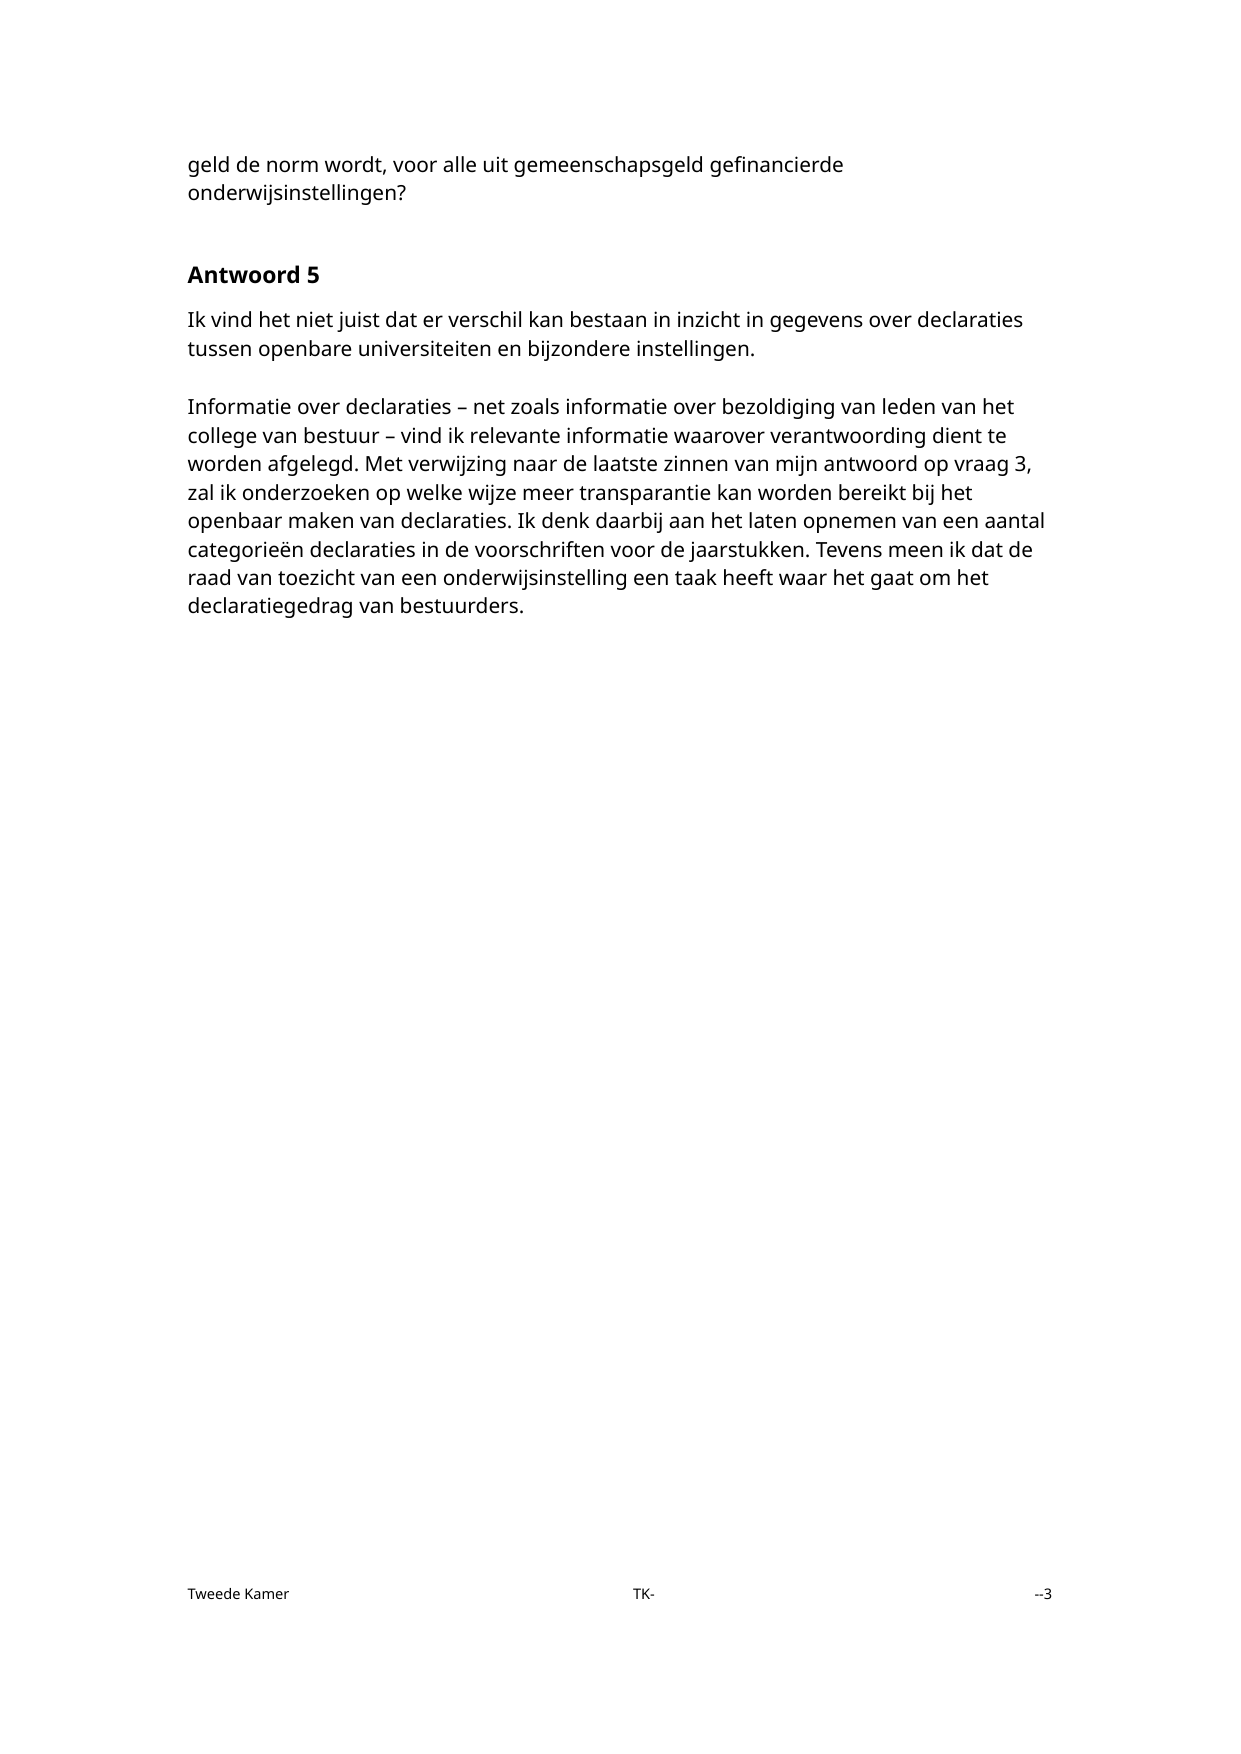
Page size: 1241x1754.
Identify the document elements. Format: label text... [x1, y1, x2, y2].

text Informatie over declaraties – net zoals informatie over bezoldiging van leden van het college van bestuur – vind ik relevante informatie waarover verantwoording dient te worden afgelegd. Met verwijzing naar de laatste zinnen van mijn antwoord op vraag 3, zal ik onderzoeken op welke wijze meer transparantie kan worden bereikt bij het openbaar maken van declaraties. Ik denk daarbij aan het laten opnemen van een aantal categorieën declaraties in de voorschriften voor de jaarstukken. Tevens meen ik dat de raad van toezicht van een onderwijsinstelling een taak heeft waar het gaat om het declaratiegedrag van bestuurders. [187, 392, 1053, 620]
text Ik vind het niet juist dat er verschil kan bestaan in inzicht in gegevens over declaraties tussen openbare universiteiten en bijzondere instellingen. [187, 306, 1053, 362]
text geld de norm wordt, voor alle uit gemeenschapsgeld gefinancierde onderwijsinstellingen? [187, 150, 1053, 207]
subtitle Antwoord 5 [187, 259, 1053, 291]
